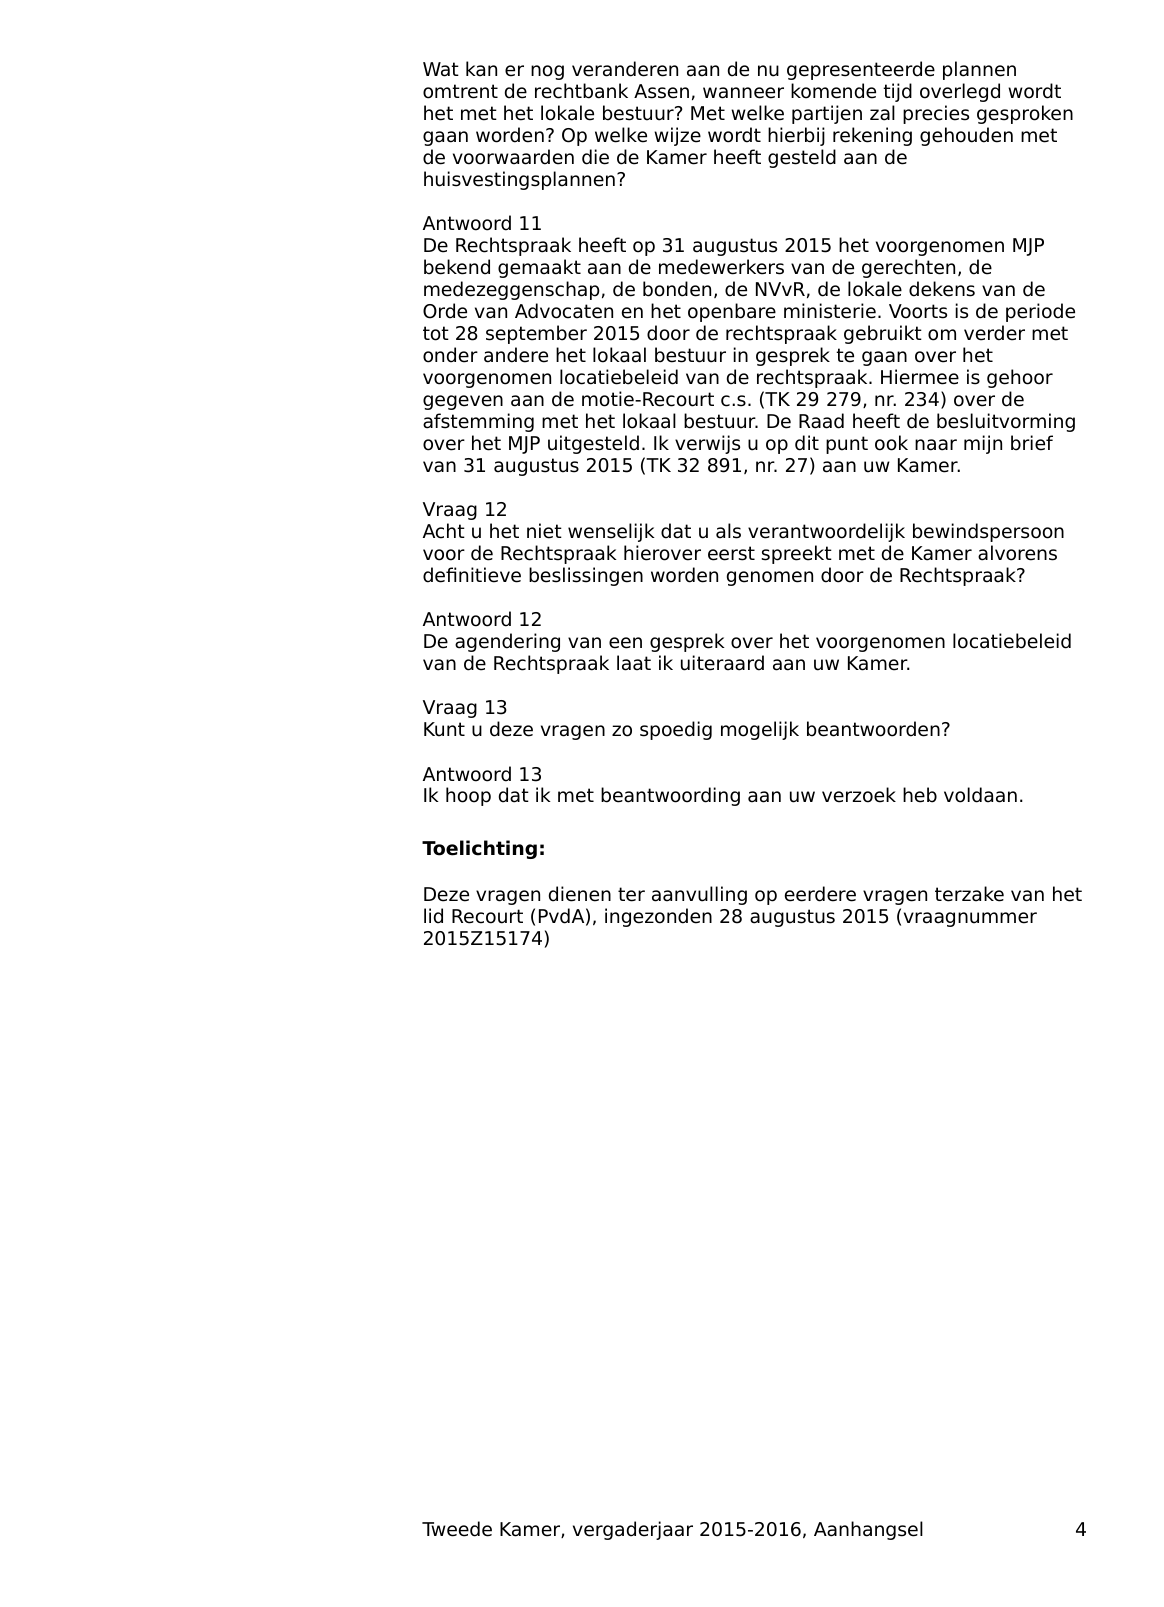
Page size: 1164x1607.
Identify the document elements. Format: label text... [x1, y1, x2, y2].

text Wat kan er nog veranderen aan de nu gepresenteerde plannen omtrent de rechtbank Assen, wanneer komende tijd overlegd wordt het met het lokale bestuur? Met welke partijen zal precies gesproken gaan worden? Op welke wijze wordt hierbij rekening gehouden met de voorwaarden die de Kamer heeft gesteld aan de huisvestingsplannen? [422, 59, 1087, 191]
text Ik hoop dat ik met beantwoording aan uw verzoek heb voldaan. [422, 785, 1087, 807]
text Antwoord 11 [422, 213, 1087, 235]
text Vraag 13 [422, 697, 1087, 719]
text De Rechtspraak heeft op 31 augustus 2015 het voorgenomen MJP bekend gemaakt aan de medewerkers van de gerechten, de medezeggenschap, de bonden, de NVvR, de lokale dekens van de Orde van Advocaten en het openbare ministerie. Voorts is de periode tot 28 september 2015 door de rechtspraak gebruikt om verder met onder andere het lokaal bestuur in gesprek te gaan over het voorgenomen locatiebeleid van de rechtspraak. Hiermee is gehoor gegeven aan de motie-Recourt c.s. (TK 29 279, nr. 234) over de afstemming met het lokaal bestuur. De Raad heeft de besluitvorming over het MJP uitgesteld. Ik verwijs u op dit punt ook naar mijn brief van 31 augustus 2015 (TK 32 891, nr. 27) aan uw Kamer. [422, 235, 1087, 477]
text Acht u het niet wenselijk dat u als verantwoordelijk bewindspersoon voor de Rechtspraak hierover eerst spreekt met de Kamer alvorens definitieve beslissingen worden genomen door de Rechtspraak? [422, 521, 1087, 587]
text Deze vragen dienen ter aanvulling op eerdere vragen terzake van het lid Recourt (PvdA), ingezonden 28 augustus 2015 (vraagnummer 2015Z15174) [422, 884, 1087, 950]
text Vraag 12 [422, 499, 1087, 521]
text Antwoord 12 [422, 609, 1087, 631]
text De agendering van een gesprek over het voorgenomen locatiebeleid van de Rechtspraak laat ik uiteraard aan uw Kamer. [422, 631, 1087, 675]
text Antwoord 13 [422, 763, 1087, 785]
text Kunt u deze vragen zo spoedig mogelijk beantwoorden? [422, 719, 1087, 741]
subtitle Toelichting: [422, 837, 1087, 859]
